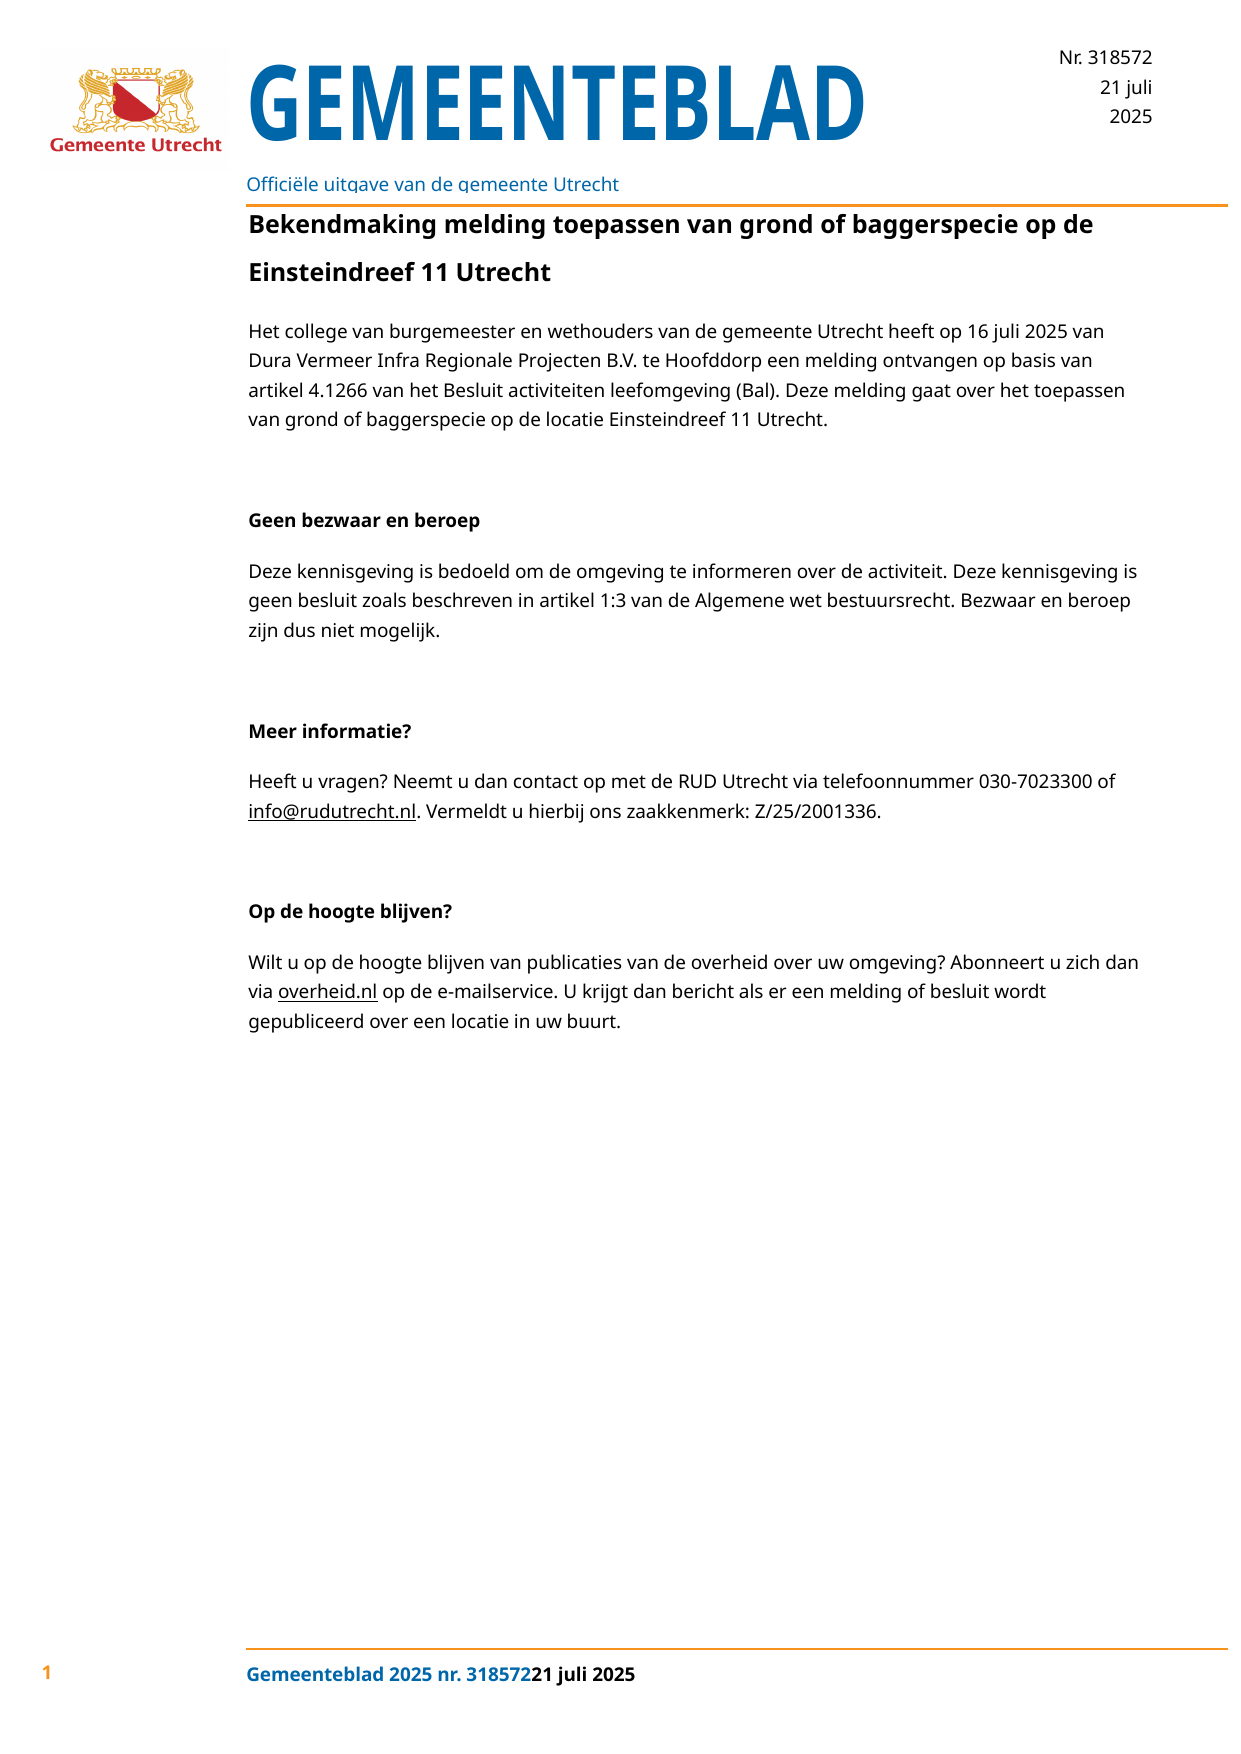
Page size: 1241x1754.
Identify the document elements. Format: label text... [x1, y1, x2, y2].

text Deze kennisgeving is bedoeld om de omgeving te informeren over de activiteit. Deze kennisgeving is geen besluit zoals beschreven in artikel 1:3 van de Algemene wet bestuursrecht. Bezwaar en beroep zijn dus niet mogelijk. [248, 558, 1152, 643]
text Het college van burgemeester en wethouders van de gemeente Utrecht heeft op 16 juli 2025 van Dura Vermeer Infra Regionale Projecten B.V. te Hoofddorp een melding ontvangen op basis van artikel 4.1266 van het Besluit activiteiten leefomgeving (Bal). Deze melding gaat over het toepassen van grond of baggerspecie op de locatie Einsteindreef 11 Utrecht. [248, 318, 1152, 432]
text Geen bezwaar en beroep [248, 507, 1152, 533]
picture [41, 47, 231, 172]
text Op de hoogte blijven? [248, 899, 1152, 924]
text Heeft u vragen? Neemt u dan contact op met de RUD Utrecht via telefoonnummer 030-7023300 of info@rudutrecht.nl. Vermeldt u hierbij ons zaakkenmerk: Z/25/2001336. [248, 768, 1152, 824]
text Bekendmaking melding toepassen van grond of baggerspecie op de Einsteindreef 11 Utrecht [248, 207, 1152, 288]
text Wilt u op de hoogte blijven van publicaties van de overheid over uw omgeving? Abonneert u zich dan via overheid.nl op de e-mailservice. U krijgt dan bericht als er een melding of besluit wordt gepubliceerd over een locatie in uw buurt. [248, 949, 1152, 1034]
text Meer informatie? [248, 718, 1152, 744]
